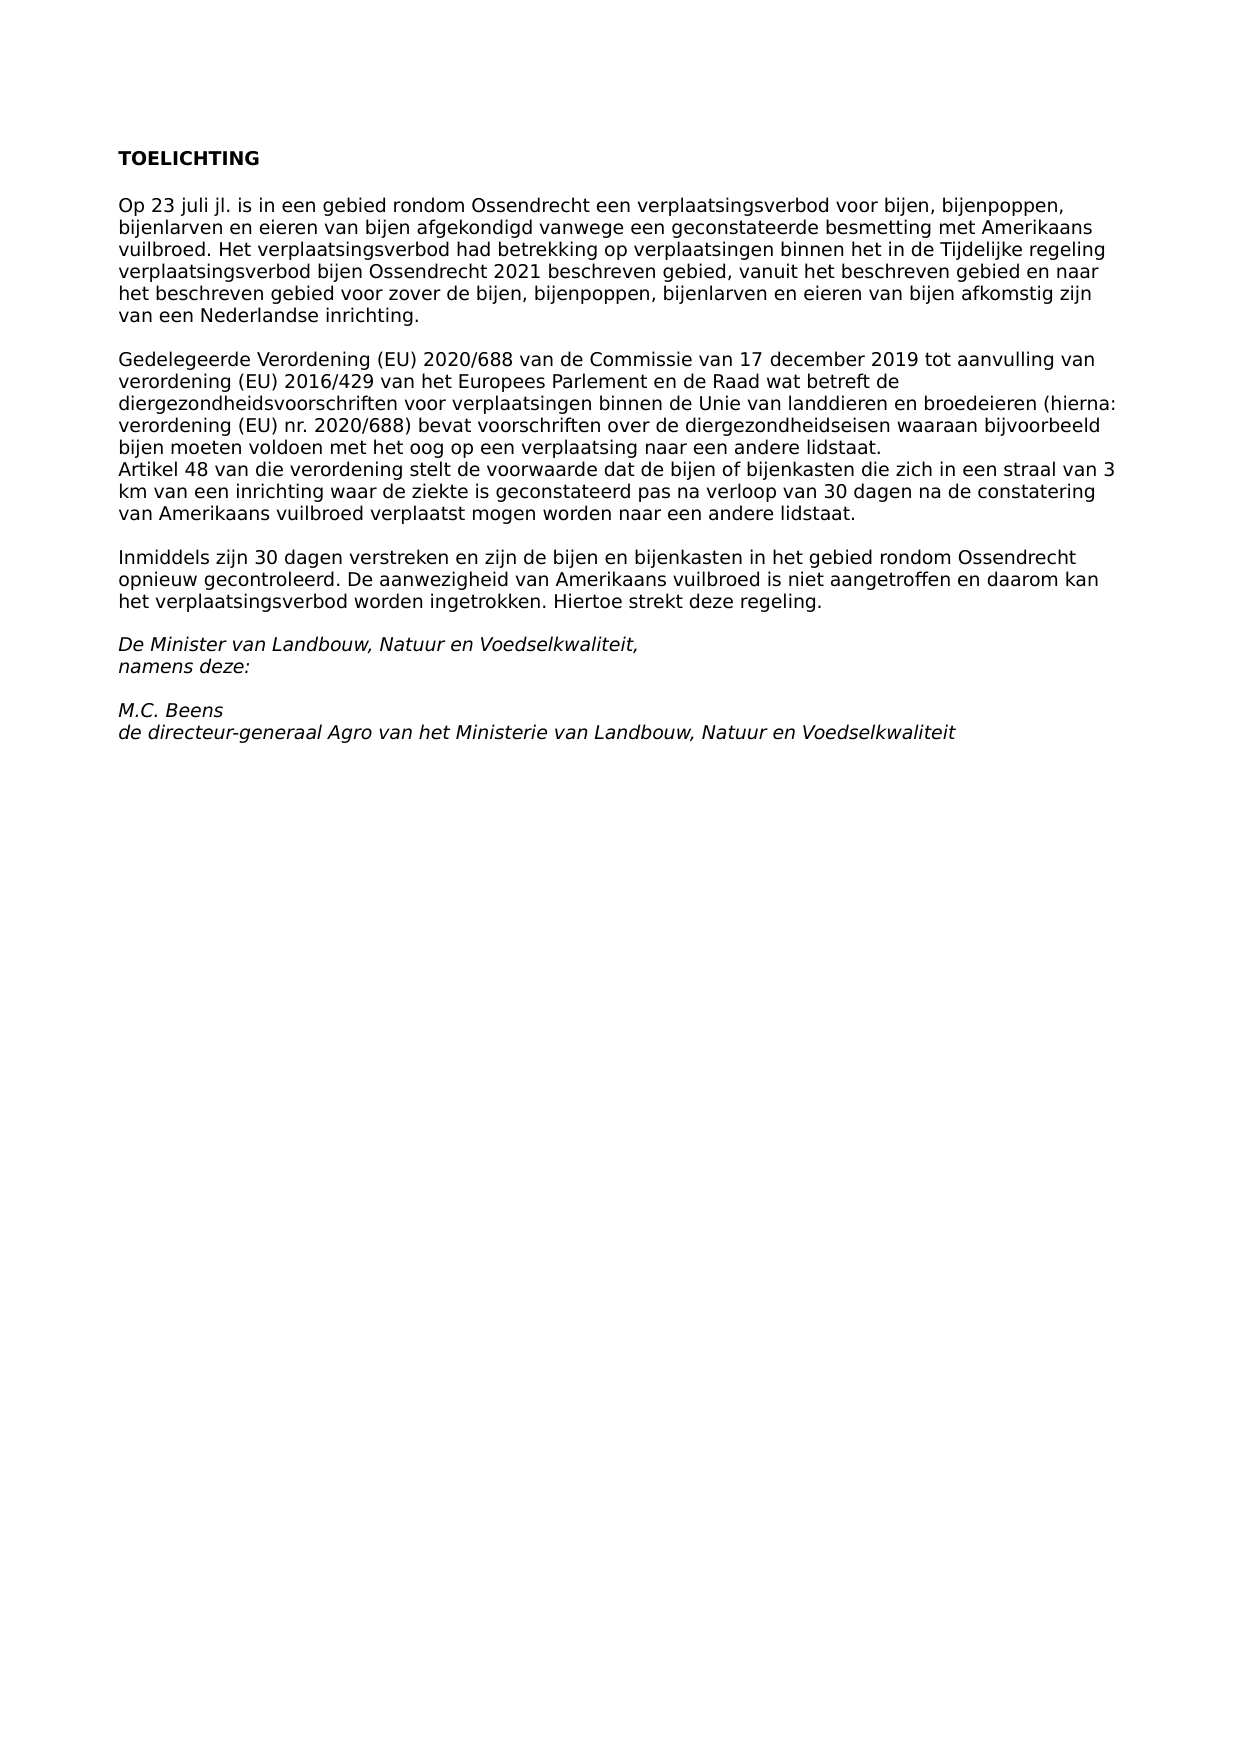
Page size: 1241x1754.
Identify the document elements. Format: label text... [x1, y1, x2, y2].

text Artikel 48 van die verordening stelt de voorwaarde dat de bijen of bijenkasten die zich in een straal van 3 km van een inrichting waar de ziekte is geconstateerd pas na verloop van 30 dagen na de constatering van Amerikaans vuilbroed verplaatst mogen worden naar een andere lidstaat. [118, 459, 1122, 525]
text Op 23 juli jl. is in een gebied rondom Ossendrecht een verplaatsingsverbod voor bijen, bijenpoppen, bijenlarven en eieren van bijen afgekondigd vanwege een geconstateerde besmetting met Amerikaans vuilbroed. Het verplaatsingsverbod had betrekking op verplaatsingen binnen het in de Tijdelijke regeling verplaatsingsverbod bijen Ossendrecht 2021 beschreven gebied, vanuit het beschreven gebied en naar het beschreven gebied voor zover de bijen, bijenpoppen, bijenlarven en eieren van bijen afkomstig zijn van een Nederlandse inrichting. [118, 195, 1122, 327]
text Inmiddels zijn 30 dagen verstreken en zijn de bijen en bijenkasten in het gebied rondom Ossendrecht opnieuw gecontroleerd. De aanwezigheid van Amerikaans vuilbroed is niet aangetroffen en daarom kan het verplaatsingsverbod worden ingetrokken. Hiertoe strekt deze regeling. [118, 547, 1122, 612]
text Gedelegeerde Verordening (EU) 2020/688 van de Commissie van 17 december 2019 tot aanvulling van verordening (EU) 2016/429 van het Europees Parlement en de Raad wat betreft de diergezondheidsvoorschriften voor verplaatsingen binnen de Unie van landdieren en broedeieren (hierna: verordening (EU) nr. 2020/688) bevat voorschriften over de diergezondheidseisen waaraan bijvoorbeeld bijen moeten voldoen met het oog op een verplaatsing naar een andere lidstaat. [118, 349, 1122, 459]
text De Minister van Landbouw, Natuur en Voedselkwaliteit, namens deze: M.C. Beens de directeur-generaal Agro van het Ministerie van Landbouw, Natuur en Voedselkwaliteit [118, 634, 1122, 744]
subtitle TOELICHTING [118, 148, 1122, 170]
